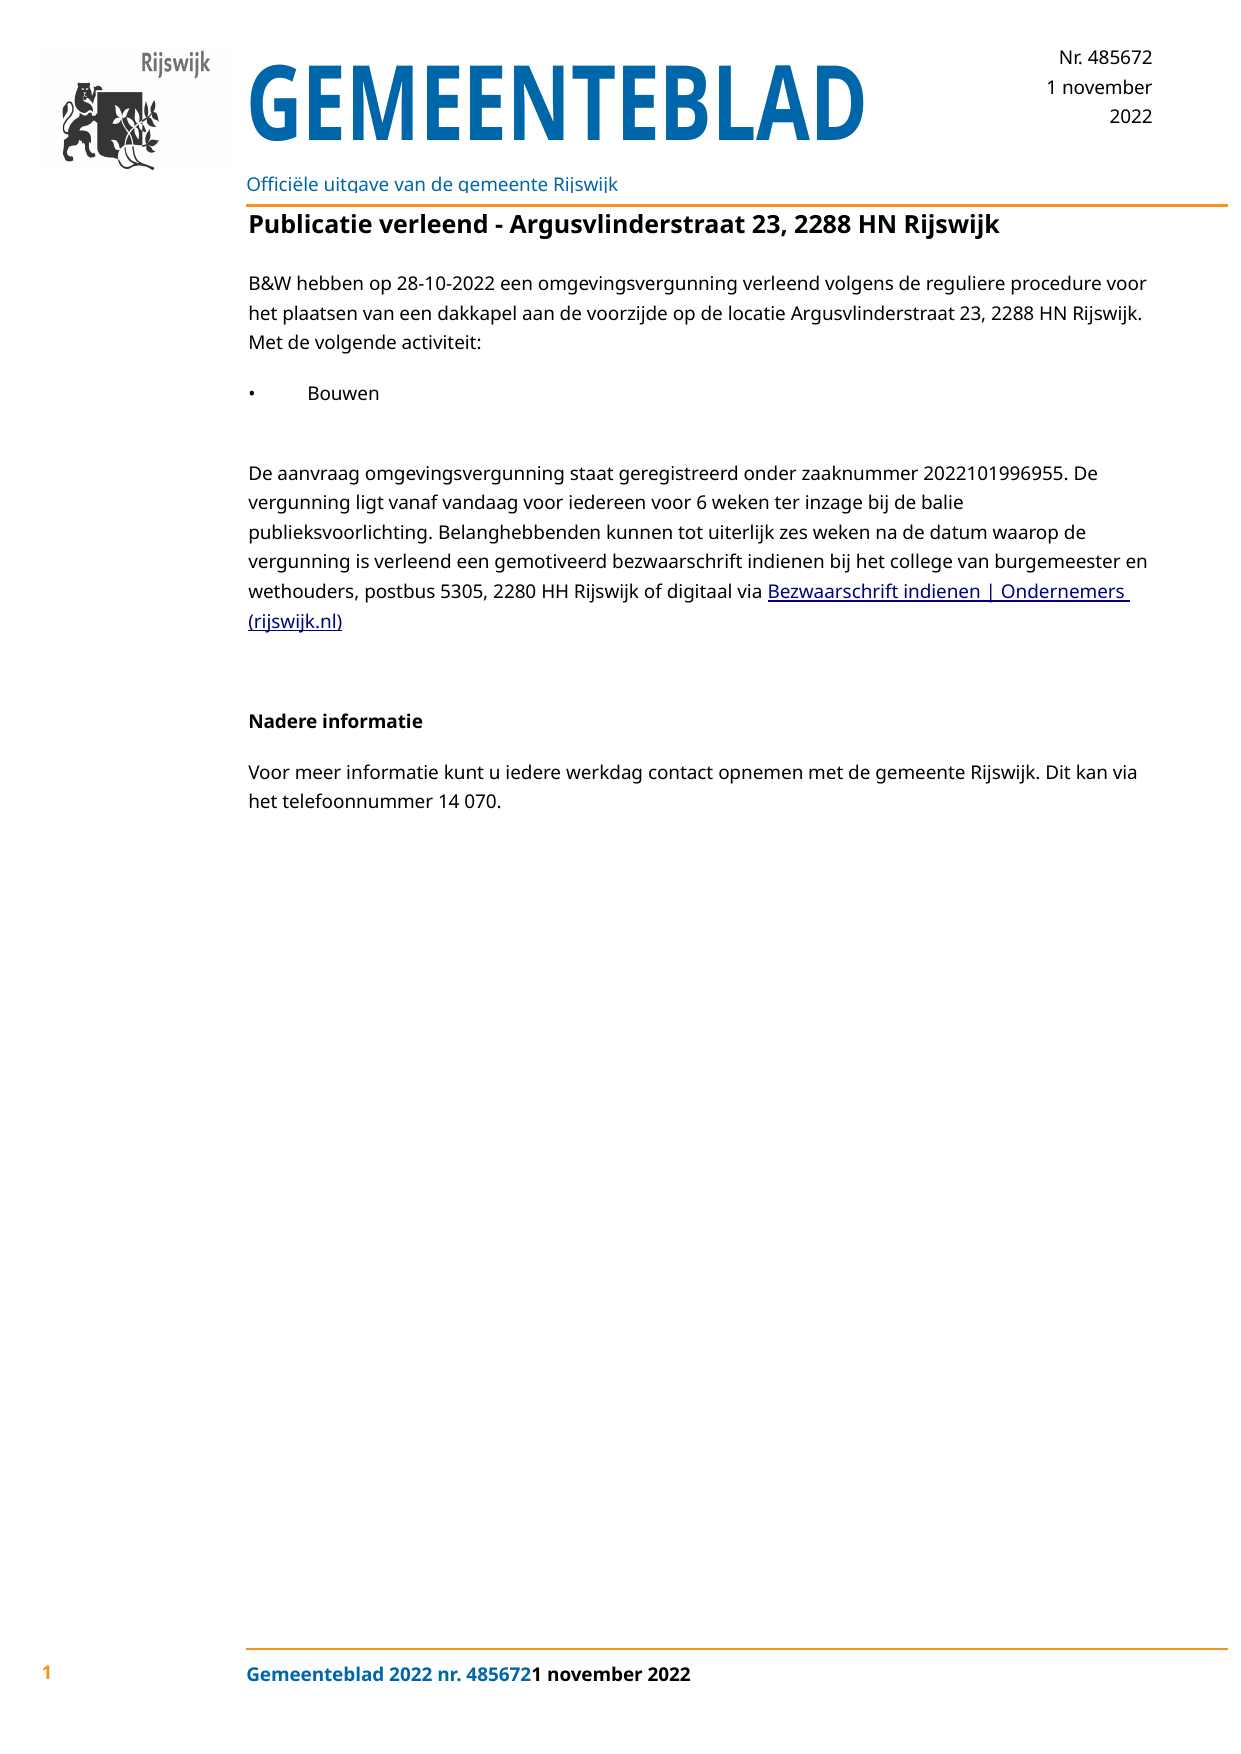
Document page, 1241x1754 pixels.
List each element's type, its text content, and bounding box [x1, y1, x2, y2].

list Bouwen [248, 380, 1152, 406]
text Publicatie verleend - Argusvlinderstraat 23, 2288 HN Rijswijk [248, 207, 1152, 241]
text Voor meer informatie kunt u iedere werkdag contact opnemen met de gemeente Rijswijk. Dit kan via het telefoonnummer 14 070. [248, 759, 1152, 814]
text B&W hebben op 28-10-2022 een omgevingsvergunning verleend volgens de reguliere procedure voor het plaatsen van een dakkapel aan de voorzijde op de locatie Argusvlinderstraat 23, 2288 HN Rijswijk. Met de volgende activiteit: [248, 270, 1152, 355]
text Nadere informatie [248, 709, 1152, 734]
text De aanvraag omgevingsvergunning staat geregistreerd onder zaaknummer 2022101996955. De vergunning ligt vanaf vandaag voor iedereen voor 6 weken ter inzage bij de balie publieksvoorlichting. Belanghebbenden kunnen tot uiterlijk zes weken na de datum waarop de vergunning is verleend een gemotiveerd bezwaarschrift indienen bij het college van burgemeester en wethouders, postbus 5305, 2280 HH Rijswijk of digitaal via Bezwaarschrift indienen | Ondernemers (rijswijk.nl) [248, 460, 1152, 633]
picture [41, 47, 231, 172]
